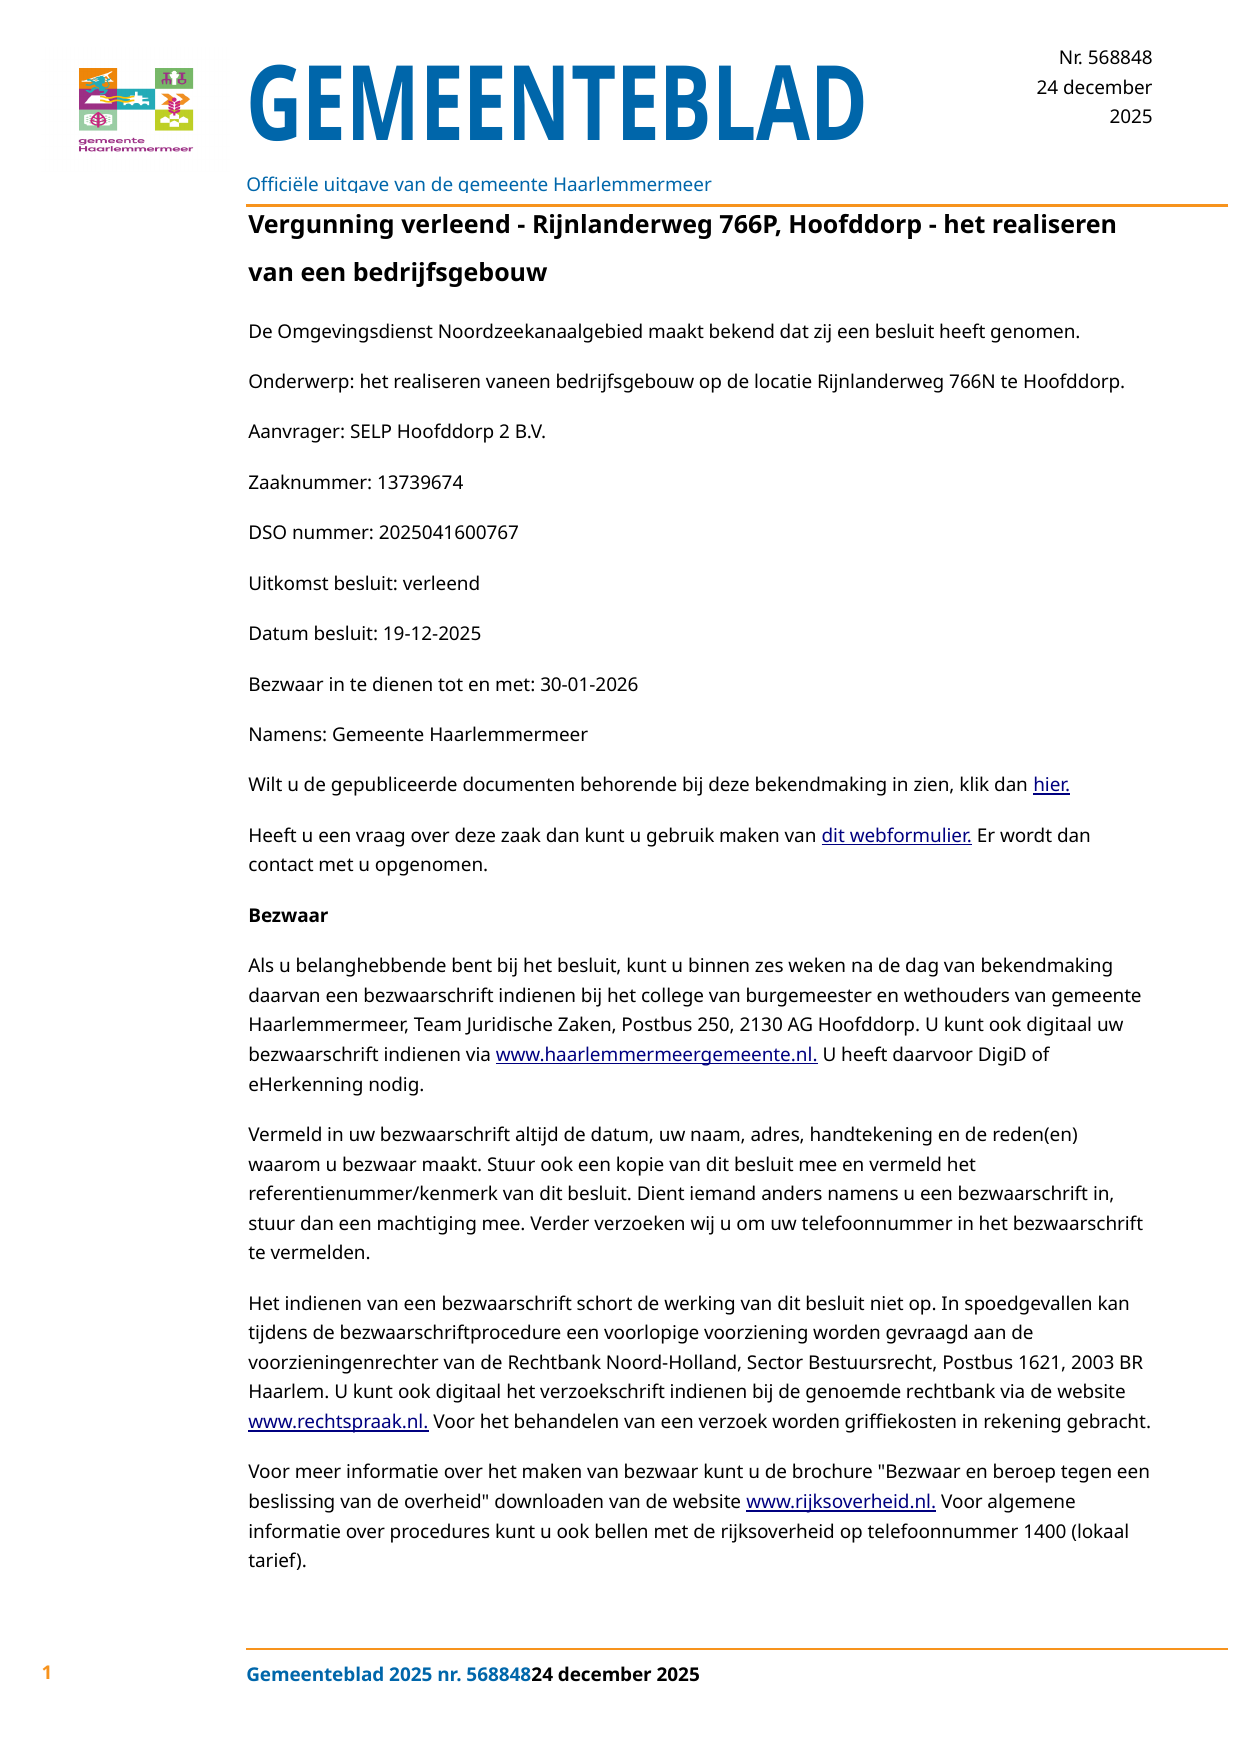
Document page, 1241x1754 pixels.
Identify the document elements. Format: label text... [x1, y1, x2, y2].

text De Omgevingsdienst Noordzeekanaalgebied maakt bekend dat zij een besluit heeft genomen. [248, 318, 1152, 344]
text Namens: Gemeente Haarlemmermeer [248, 721, 1152, 747]
text Voor meer informatie over het maken van bezwaar kunt u de brochure "Bezwaar en beroep tegen een beslissing van de overheid" downloaden van de website www.rijksoverheid.nl. Voor algemene informatie over procedures kunt u ook bellen met de rijksoverheid op telefoonnummer 1400 (lokaal tarief). [248, 1459, 1152, 1573]
text Zaaknummer: 13739674 [248, 469, 1152, 495]
text Bezwaar [248, 902, 1152, 928]
text Bezwaar in te dienen tot en met: 30-01-2026 [248, 671, 1152, 697]
text Als u belanghebbende bent bij het besluit, kunt u binnen zes weken na de dag van bekendmaking daarvan een bezwaarschrift indienen bij het college van burgemeester en wethouders van gemeente Haarlemmermeer, Team Juridische Zaken, Postbus 250, 2130 AG Hoofddorp. U kunt ook digitaal uw bezwaarschrift indienen via www.haarlemmermeergemeente.nl. U heeft daarvoor DigiD of eHerkenning nodig. [248, 952, 1152, 1097]
text Vergunning verleend - Rijnlanderweg 766P, Hoofddorp - het realiseren van een bedrijfsgebouw [248, 207, 1152, 288]
text Het indienen van een bezwaarschrift schort de werking van dit besluit niet op. In spoedgevallen kan tijdens de bezwaarschriftprocedure een voorlopige voorziening worden gevraagd aan de voorzieningenrechter van de Rechtbank Noord-Holland, Sector Bestuursrecht, Postbus 1621, 2003 BR Haarlem. U kunt ook digitaal het verzoekschrift indienen bij de genoemde rechtbank via de website www.rechtspraak.nl. Voor het behandelen van een verzoek worden griffiekosten in rekening gebracht. [248, 1290, 1152, 1434]
text Aanvrager: SELP Hoofddorp 2 B.V. [248, 419, 1152, 444]
text DSO nummer: 2025041600767 [248, 519, 1152, 545]
text Vermeld in uw bezwaarschrift altijd de datum, uw naam, adres, handtekening en de reden(en) waarom u bezwaar maakt. Stuur ook een kopie van dit besluit mee en vermeld het referentienummer/kenmerk van dit besluit. Dient iemand anders namens u een bezwaarschrift in, stuur dan een machtiging mee. Verder verzoeken wij u om uw telefoonnummer in het bezwaarschrift te vermelden. [248, 1121, 1152, 1265]
text Datum besluit: 19-12-2025 [248, 620, 1152, 646]
text Onderwerp: het realiseren vaneen bedrijfsgebouw op de locatie Rijnlanderweg 766N te Hoofddorp. [248, 368, 1152, 394]
text Uitkomst besluit: verleend [248, 570, 1152, 596]
text Heeft u een vraag over deze zaak dan kunt u gebruik maken van dit webformulier. Er wordt dan contact met u opgenomen. [248, 822, 1152, 877]
picture [41, 47, 231, 172]
text Wilt u de gepubliceerde documenten behorende bij deze bekendmaking in zien, klik dan hier. [248, 772, 1152, 797]
